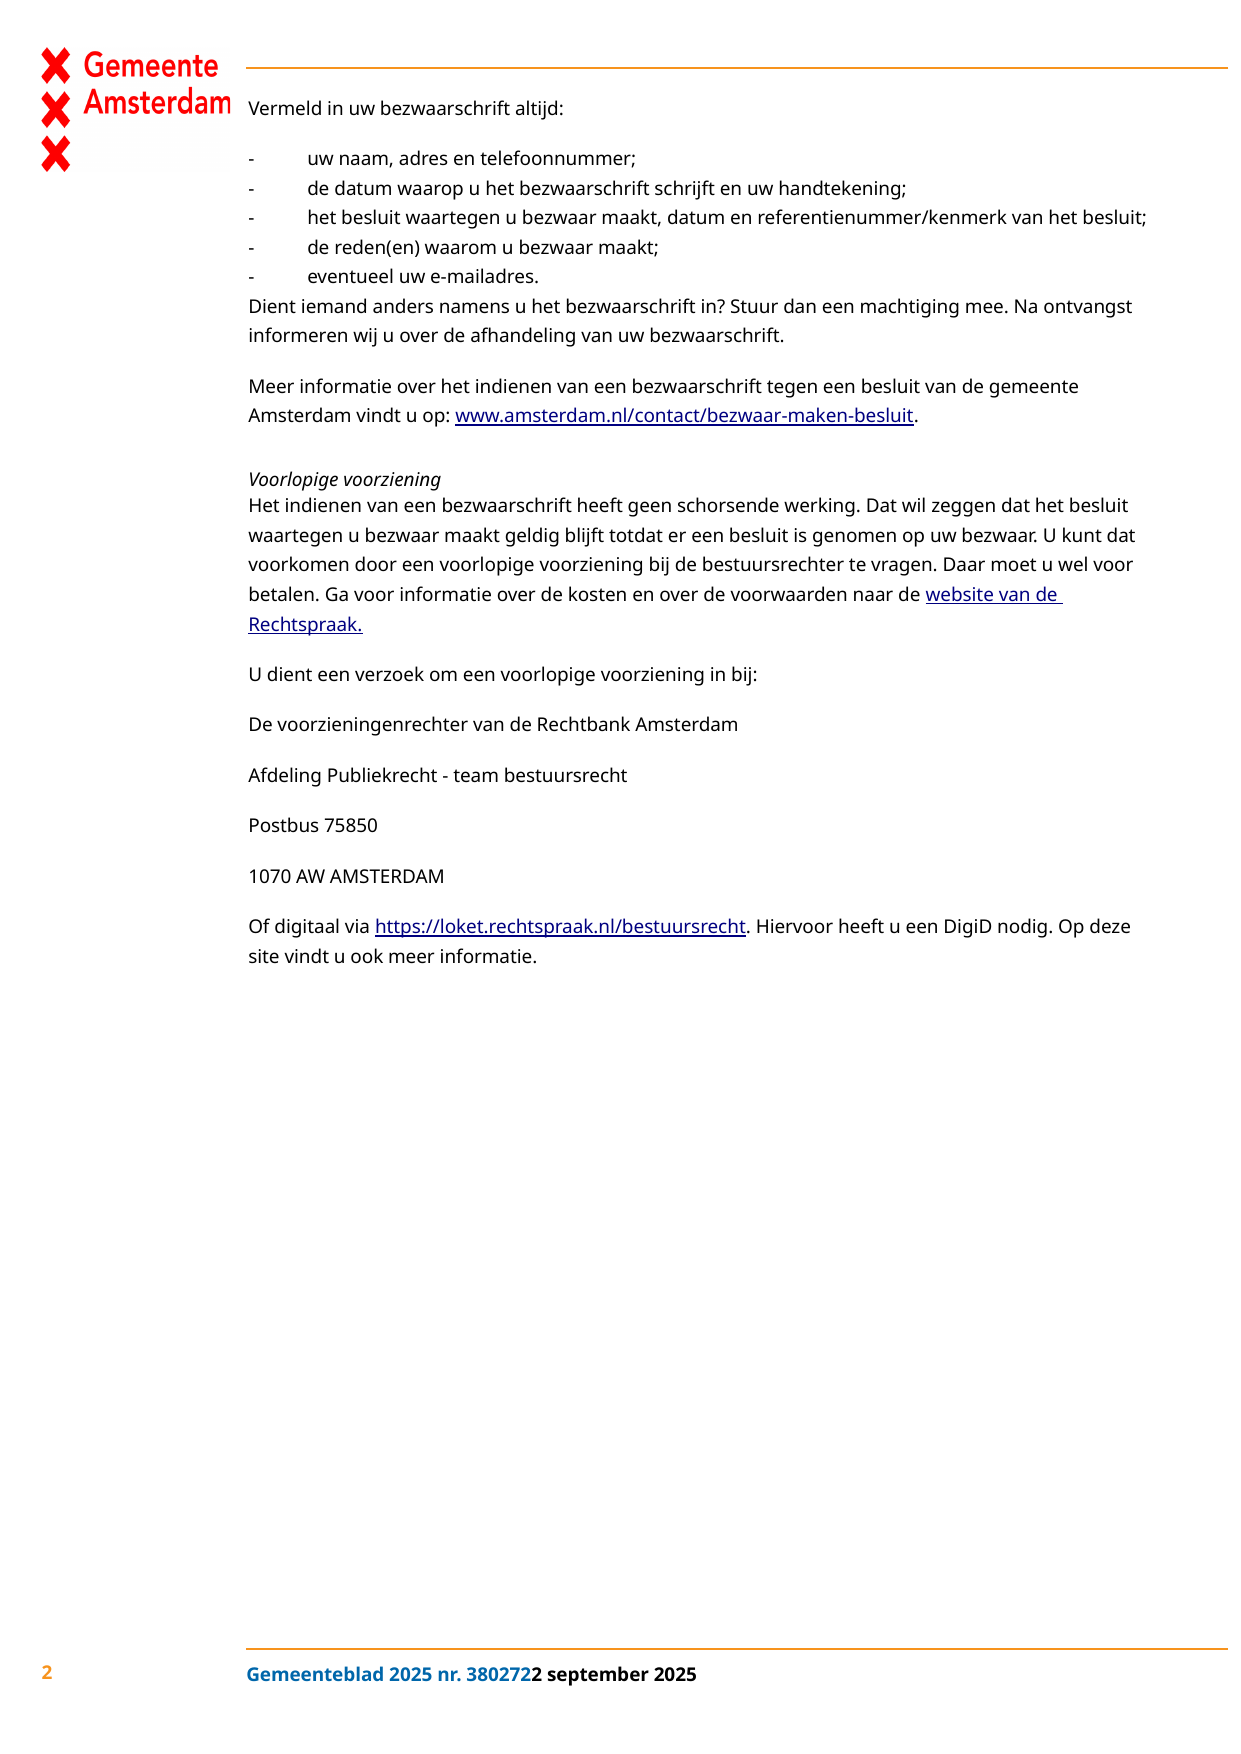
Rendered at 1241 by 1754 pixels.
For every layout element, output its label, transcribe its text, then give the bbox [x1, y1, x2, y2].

list de reden(en) waarom u bezwaar maakt; [248, 234, 1152, 260]
picture [41, 47, 231, 172]
text U dient een verzoek om een voorlopige voorziening in bij: [248, 661, 1152, 687]
text Voorlopige voorziening [248, 467, 1152, 492]
list eventueel uw e-mailadres. [248, 263, 1152, 289]
text Afdeling Publiekrecht - team bestuursrecht [248, 762, 1152, 788]
text Postbus 75850 [248, 812, 1152, 838]
text De voorzieningenrechter van de Rechtbank Amsterdam [248, 712, 1152, 737]
text Meer informatie over het indienen van een bezwaarschrift tegen een besluit van de gemeente Amsterdam vindt u op: www.amsterdam.nl/contact/bezwaar-maken-besluit. [248, 373, 1152, 428]
list uw naam, adres en telefoonnummer; [248, 145, 1152, 171]
text Of digitaal via https://loket.rechtspraak.nl/bestuursrecht. Hiervoor heeft u een DigiD nodig. Op deze site vindt u ook meer informatie. [248, 913, 1152, 968]
text Het indienen van een bezwaarschrift heeft geen schorsende werking. Dat wil zeggen dat het besluit waartegen u bezwaar maakt geldig blijft totdat er een besluit is genomen op uw bezwaar. U kunt dat voorkomen door een voorlopige voorziening bij de bestuursrechter te vragen. Daar moet u wel voor betalen. Ga voor informatie over de kosten en over de voorwaarden naar de website van de Rechtspraak. [248, 492, 1152, 636]
list het besluit waartegen u bezwaar maakt, datum en referentienummer/kenmerk van het besluit; [248, 204, 1152, 230]
text 1070 AW AMSTERDAM [248, 863, 1152, 888]
text Vermeld in uw bezwaarschrift altijd: [248, 95, 1152, 121]
list de datum waarop u het bezwaarschrift schrijft en uw handtekening; [248, 175, 1152, 201]
text Dient iemand anders namens u het bezwaarschrift in? Stuur dan een machtiging mee. Na ontvangst informeren wij u over de afhandeling van uw bezwaarschrift. [248, 293, 1152, 348]
